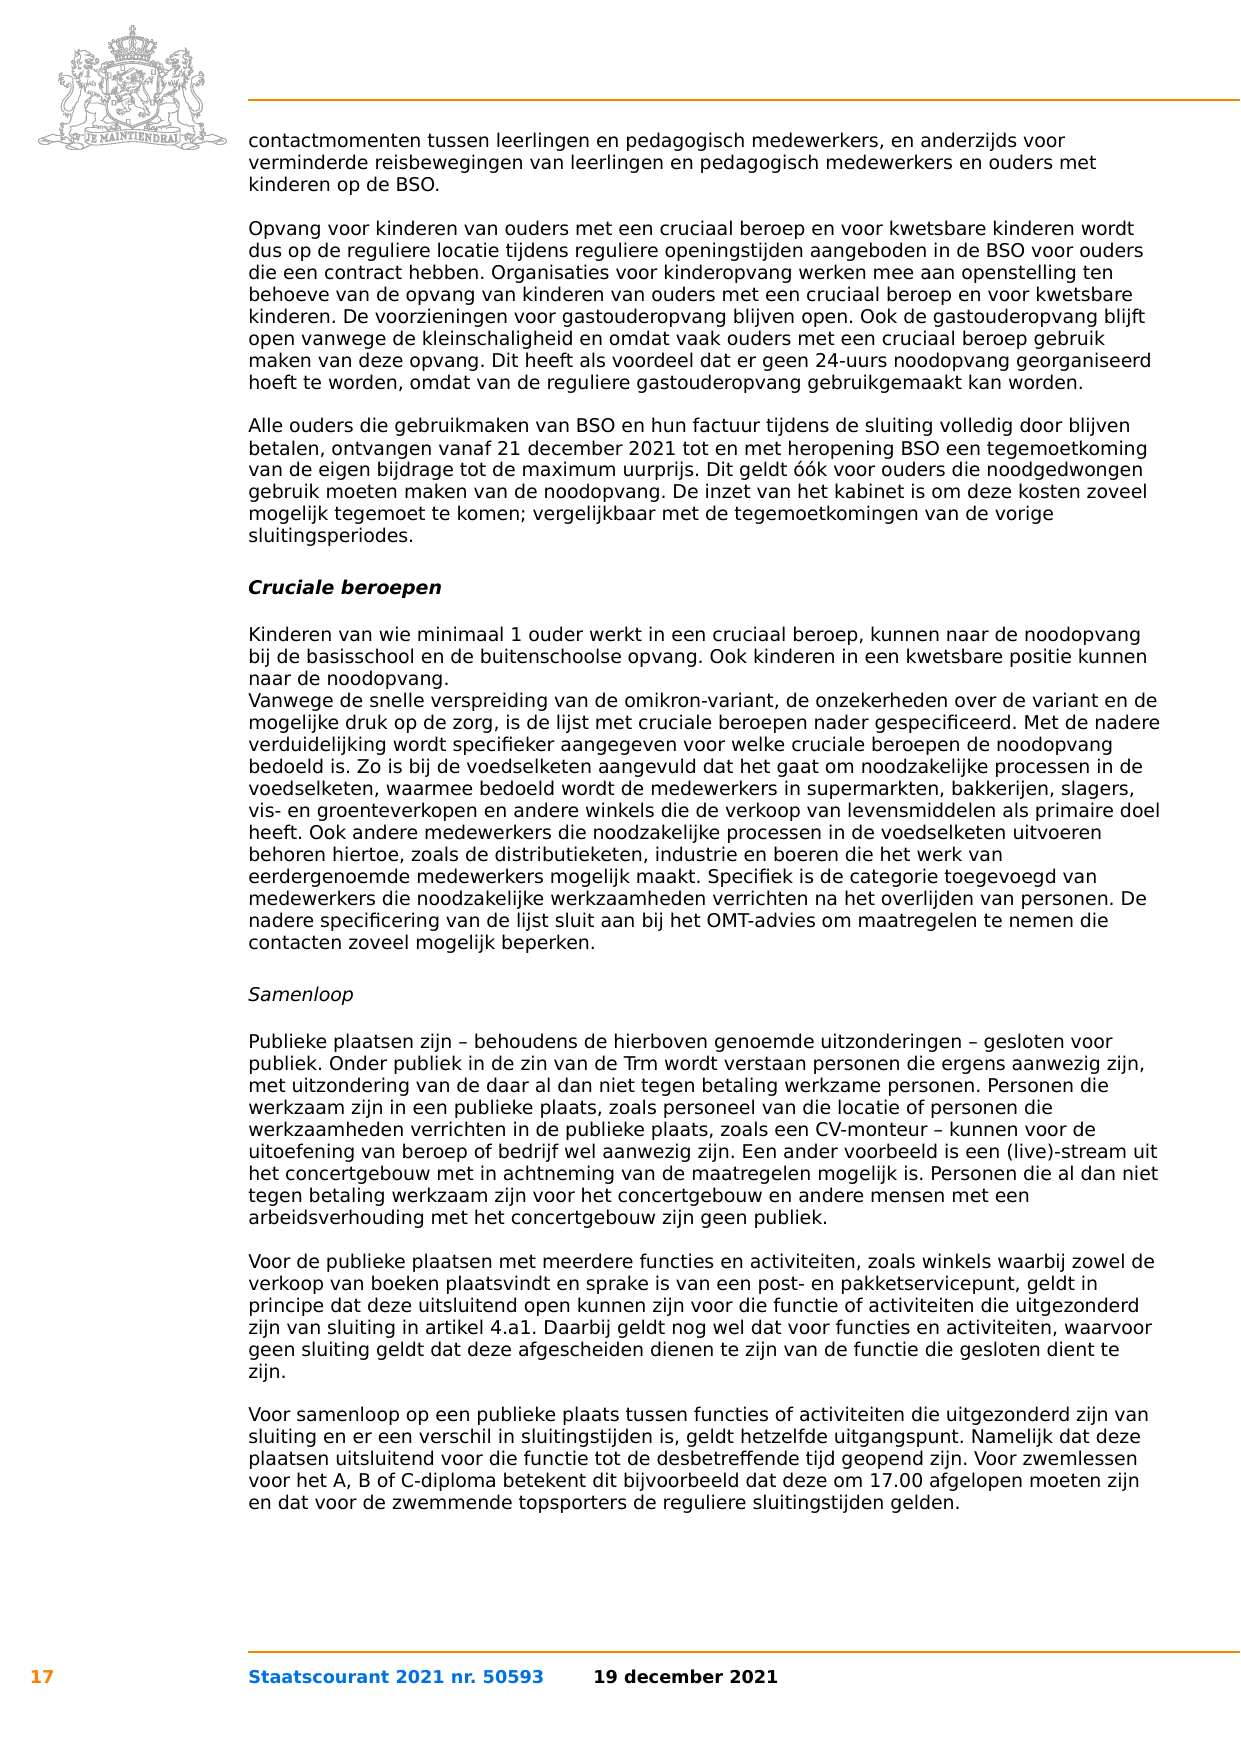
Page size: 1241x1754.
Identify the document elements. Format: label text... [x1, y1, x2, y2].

text Opvang voor kinderen van ouders met een cruciaal beroep en voor kwetsbare kinderen wordt dus op de reguliere locatie tijdens reguliere openingstijden aangeboden in de BSO voor ouders die een contract hebben. Organisaties voor kinderopvang werken mee aan openstelling ten behoeve van de opvang van kinderen van ouders met een cruciaal beroep en voor kwetsbare kinderen. De voorzieningen voor gastouderopvang blijven open. Ook de gastouderopvang blijft open vanwege de kleinschaligheid en omdat vaak ouders met een cruciaal beroep gebruik maken van deze opvang. Dit heeft als voordeel dat er geen 24-uurs noodopvang georganiseerd hoeft te worden, omdat van de reguliere gastouderopvang gebruikgemaakt kan worden. [248, 218, 1163, 393]
text Kinderen van wie minimaal 1 ouder werkt in een cruciaal beroep, kunnen naar de noodopvang bij de basisschool en de buitenschoolse opvang. Ook kinderen in een kwetsbare positie kunnen naar de noodopvang. [248, 624, 1163, 690]
text Voor de publieke plaatsen met meerdere functies en activiteiten, zoals winkels waarbij zowel de verkoop van boeken plaatsvindt en sprake is van een post- en pakketservicepunt, geldt in principe dat deze uitsluitend open kunnen zijn voor die functie of activiteiten die uitgezonderd zijn van sluiting in artikel 4.a1. Daarbij geldt nog wel dat voor functies en activiteiten, waarvoor geen sluiting geldt dat deze afgescheiden dienen te zijn van de functie die gesloten dient te zijn. [248, 1251, 1163, 1382]
text contactmomenten tussen leerlingen en pedagogisch medewerkers, en anderzijds voor verminderde reisbewegingen van leerlingen en pedagogisch medewerkers en ouders met kinderen op de BSO. [248, 130, 1163, 196]
text Publieke plaatsen zijn – behoudens de hierboven genoemde uitzonderingen – gesloten voor publiek. Onder publiek in de zin van de Trm wordt verstaan personen die ergens aanwezig zijn, met uitzondering van de daar al dan niet tegen betaling werkzame personen. Personen die werkzaam zijn in een publieke plaats, zoals personeel van die locatie of personen die werkzaamheden verrichten in de publieke plaats, zoals een CV-monteur – kunnen voor de uitoefening van beroep of bedrijf wel aanwezig zijn. Een ander voorbeeld is een (live)-stream uit het concertgebouw met in achtneming van de maatregelen mogelijk is. Personen die al dan niet tegen betaling werkzaam zijn voor het concertgebouw en andere mensen met een arbeidsverhouding met het concertgebouw zijn geen publiek. [248, 1031, 1163, 1229]
text Voor samenloop op een publieke plaats tussen functies of activiteiten die uitgezonderd zijn van sluiting en er een verschil in sluitingstijden is, geldt hetzelfde uitgangspunt. Namelijk dat deze plaatsen uitsluitend voor die functie tot de desbetreffende tijd geopend zijn. Voor zwemlessen voor het A, B of C-diploma betekent dit bijvoorbeeld dat deze om 17.00 afgelopen moeten zijn en dat voor de zwemmende topsporters de reguliere sluitingstijden gelden. [248, 1404, 1163, 1514]
picture [38, 25, 227, 150]
subtitle Cruciale beroepen [248, 577, 1163, 599]
subtitle Samenloop [248, 984, 1163, 1006]
text Vanwege de snelle verspreiding van de omikron-variant, de onzekerheden over de variant en de mogelijke druk op de zorg, is de lijst met cruciale beroepen nader gespecificeerd. Met de nadere verduidelijking wordt specifieker aangegeven voor welke cruciale beroepen de noodopvang bedoeld is. Zo is bij de voedselketen aangevuld dat het gaat om noodzakelijke processen in de voedselketen, waarmee bedoeld wordt de medewerkers in supermarkten, bakkerijen, slagers, vis- en groenteverkopen en andere winkels die de verkoop van levensmiddelen als primaire doel heeft. Ook andere medewerkers die noodzakelijke processen in de voedselketen uitvoeren behoren hiertoe, zoals de distributieketen, industrie en boeren die het werk van eerdergenoemde medewerkers mogelijk maakt. Specifiek is de categorie toegevoegd van medewerkers die noodzakelijke werkzaamheden verrichten na het overlijden van personen. De nadere specificering van de lijst sluit aan bij het OMT-advies om maatregelen te nemen die contacten zoveel mogelijk beperken. [248, 690, 1163, 954]
text Alle ouders die gebruikmaken van BSO en hun factuur tijdens de sluiting volledig door blijven betalen, ontvangen vanaf 21 december 2021 tot en met heropening BSO een tegemoetkoming van de eigen bijdrage tot de maximum uurprijs. Dit geldt óók voor ouders die noodgedwongen gebruik moeten maken van de noodopvang. De inzet van het kabinet is om deze kosten zoveel mogelijk tegemoet te komen; vergelijkbaar met de tegemoetkomingen van de vorige sluitingsperiodes. [248, 415, 1163, 547]
